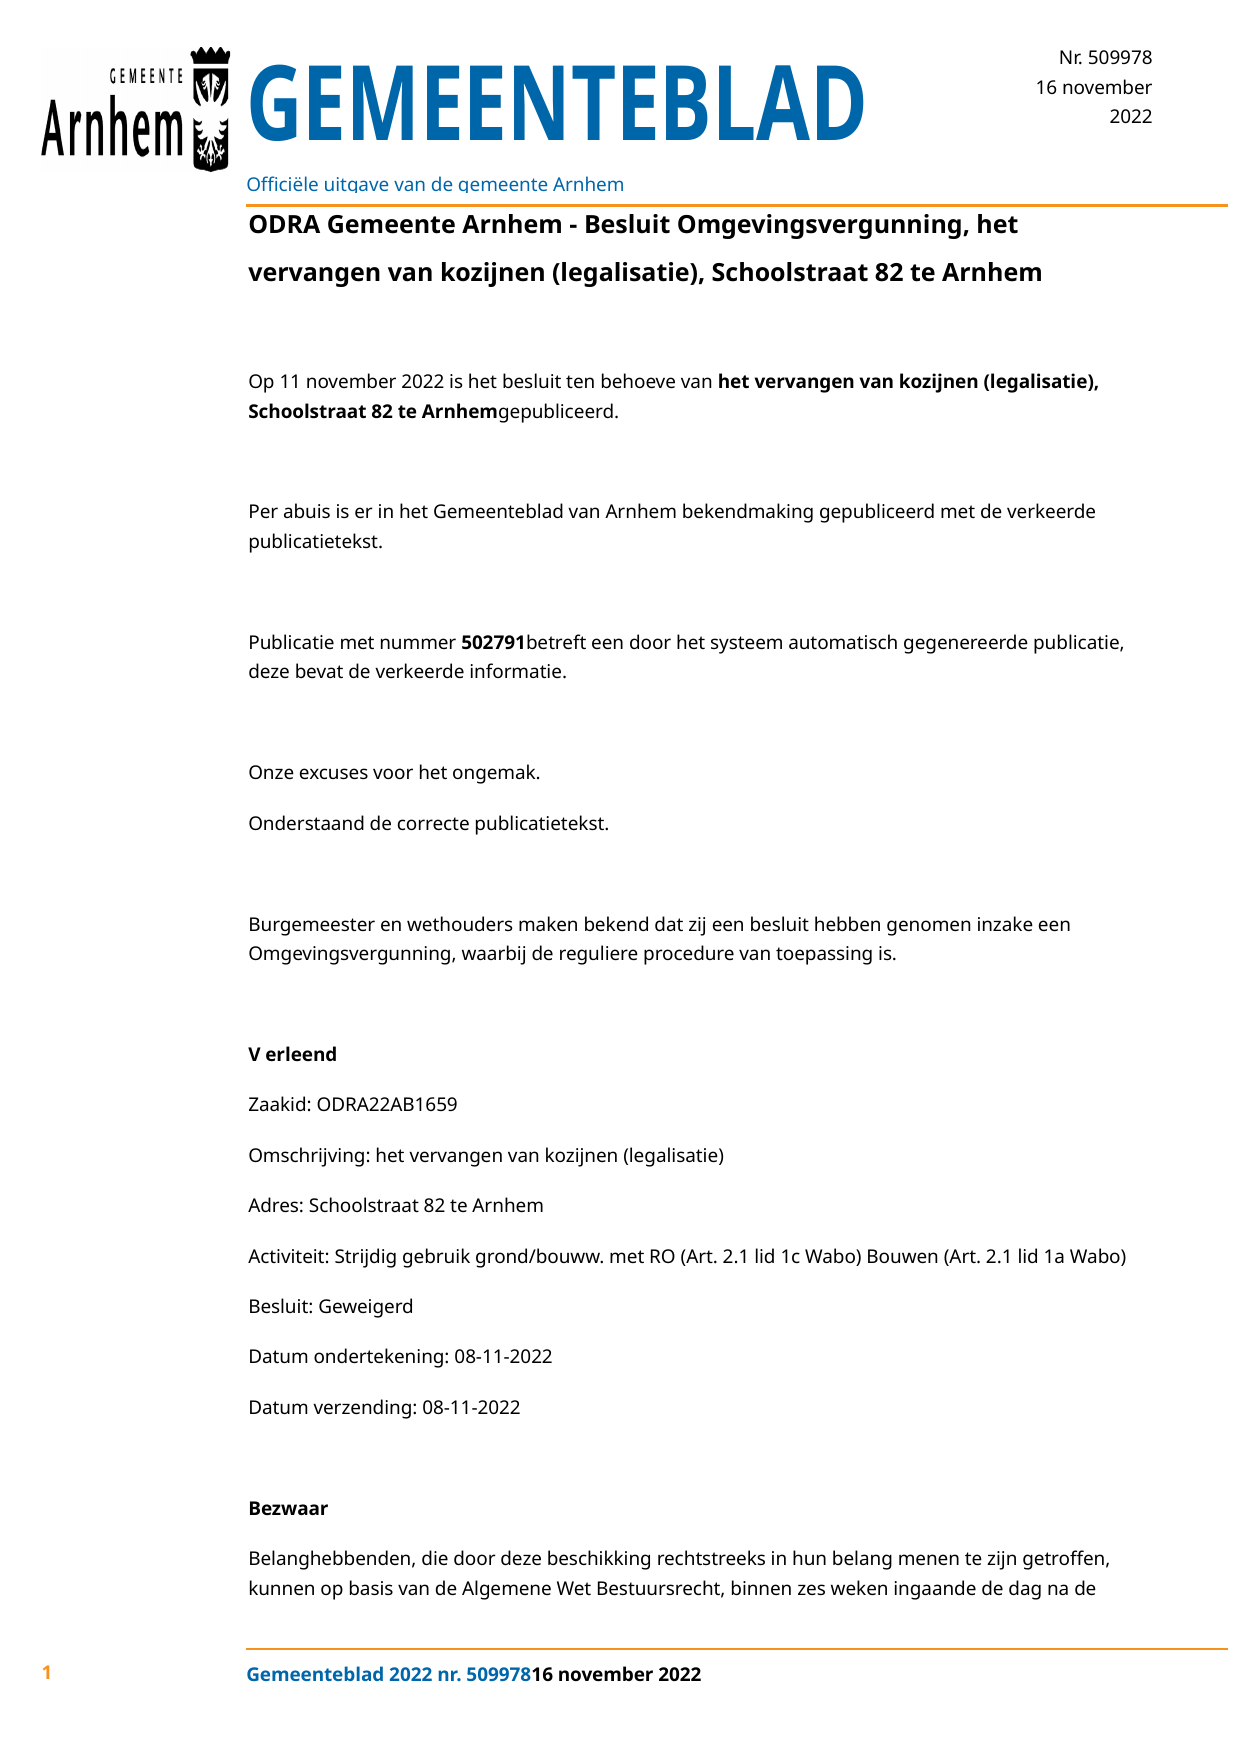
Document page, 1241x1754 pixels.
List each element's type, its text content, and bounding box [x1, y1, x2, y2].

text V erleend [248, 1041, 1152, 1067]
picture [41, 47, 231, 172]
text Omschrijving: het vervangen van kozijnen (legalisatie) [248, 1142, 1152, 1168]
text Besluit: Geweigerd [248, 1293, 1152, 1319]
text Datum ondertekening: 08-11-2022 [248, 1344, 1152, 1369]
text Bezwaar [248, 1495, 1152, 1521]
text Op 11 november 2022 is het besluit ten behoeve van het vervangen van kozijnen (legalisatie), Schoolstraat 82 te Arnhemgepubliceerd. [248, 368, 1152, 424]
text Onderstaand de correcte publicatietekst. [248, 810, 1152, 836]
text Zaakid: ODRA22AB1659 [248, 1092, 1152, 1117]
text Publicatie met nummer 502791betreft een door het systeem automatisch gegenereerde publicatie, deze bevat de verkeerde informatie. [248, 629, 1152, 684]
text Activiteit: Strijdig gebruik grond/bouww. met RO (Art. 2.1 lid 1c Wabo) Bouwen (Art. 2.1 lid 1a Wabo) [248, 1243, 1152, 1269]
text Belanghebbenden, die door deze beschikking rechtstreeks in hun belang menen te zijn getroffen, kunnen op basis van de Algemene Wet Bestuursrecht, binnen zes weken ingaande de dag na de [248, 1545, 1152, 1601]
text Datum verzending: 08-11-2022 [248, 1394, 1152, 1420]
text Onze excuses voor het ongemak. [248, 759, 1152, 785]
text ODRA Gemeente Arnhem - Besluit Omgevingsvergunning, het vervangen van kozijnen (legalisatie), Schoolstraat 82 te Arnhem [248, 207, 1152, 288]
text Burgemeester en wethouders maken bekend dat zij een besluit hebben genomen inzake een Omgevingsvergunning, waarbij de reguliere procedure van toepassing is. [248, 911, 1152, 966]
text Adres: Schoolstraat 82 te Arnhem [248, 1192, 1152, 1218]
text Per abuis is er in het Gemeenteblad van Arnhem bekendmaking gepubliceerd met de verkeerde publicatietekst. [248, 499, 1152, 554]
